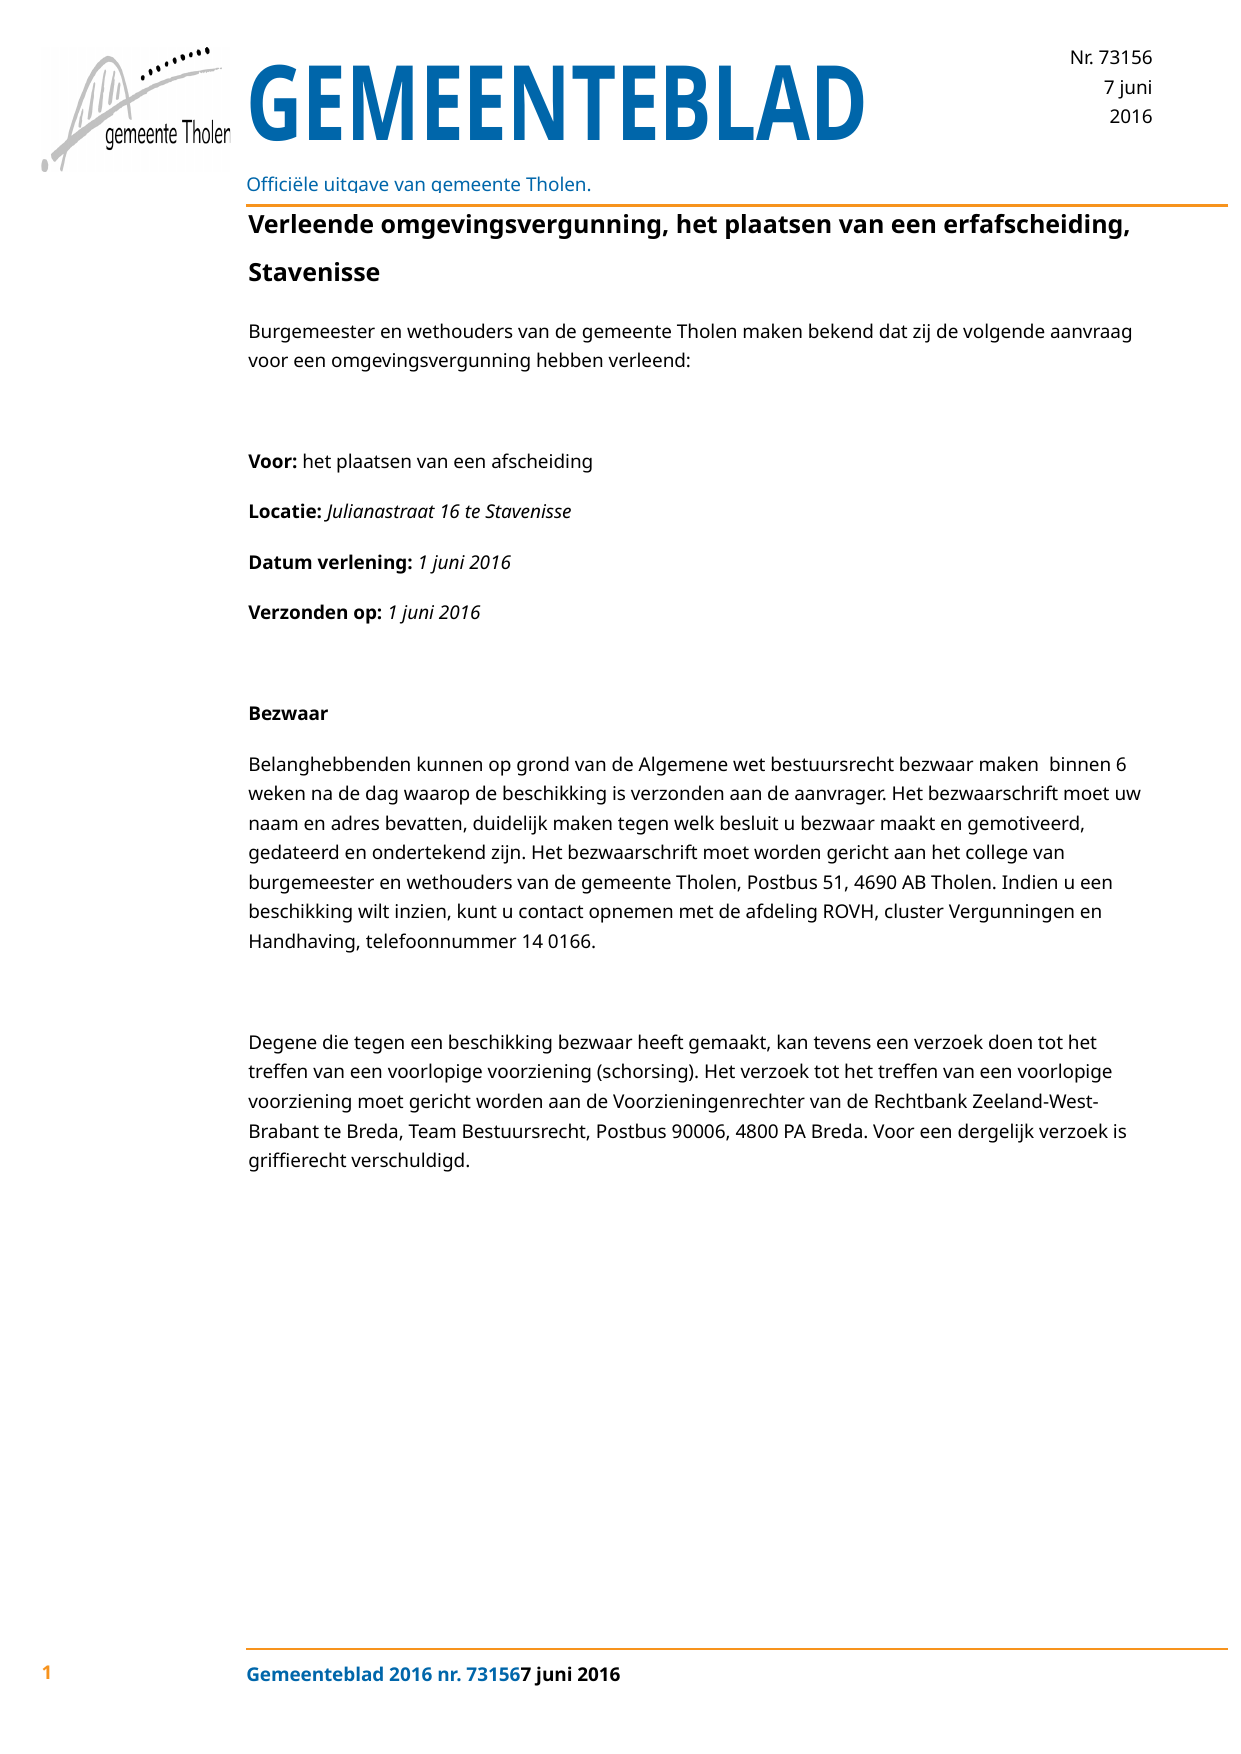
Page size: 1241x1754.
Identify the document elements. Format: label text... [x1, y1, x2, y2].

text Degene die tegen een beschikking bezwaar heeft gemaakt, kan tevens een verzoek doen tot het treffen van een voorlopige voorziening (schorsing). Het verzoek tot het treffen van een voorlopige voorziening moet gericht worden aan de Voorzieningenrechter van de Rechtbank Zeeland-West-Brabant te Breda, Team Bestuursrecht, Postbus 90006, 4800 PA Breda. Voor een dergelijk verzoek is griffierecht verschuldigd. [248, 1029, 1152, 1173]
text Locatie: Julianastraat 16 te Stavenisse [248, 499, 1152, 524]
text Verzonden op: 1 juni 2016 [248, 599, 1152, 625]
text Datum verlening: 1 juni 2016 [248, 549, 1152, 575]
text Bezwaar [248, 700, 1152, 726]
text Burgemeester en wethouders van de gemeente Tholen maken bekend dat zij de volgende aanvraag voor een omgevingsvergunning hebben verleend: [248, 318, 1152, 373]
text Belanghebbenden kunnen op grond van de Algemene wet bestuursrecht bezwaar maken binnen 6 weken na de dag waarop de beschikking is verzonden aan de aanvrager. Het bezwaarschrift moet uw naam en adres bevatten, duidelijk maken tegen welk besluit u bezwaar maakt en gemotiveerd, gedateerd en ondertekend zijn. Het bezwaarschrift moet worden gericht aan het college van burgemeester en wethouders van de gemeente Tholen, Postbus 51, 4690 AB Tholen. Indien u een beschikking wilt inzien, kunt u contact opnemen met de afdeling ROVH, cluster Vergunningen en Handhaving, telefoonnummer 14 0166. [248, 751, 1152, 954]
picture [41, 47, 231, 172]
text Verleende omgevingsvergunning, het plaatsen van een erfafscheiding, Stavenisse [248, 207, 1152, 288]
text Voor: het plaatsen van een afscheiding [248, 448, 1152, 474]
